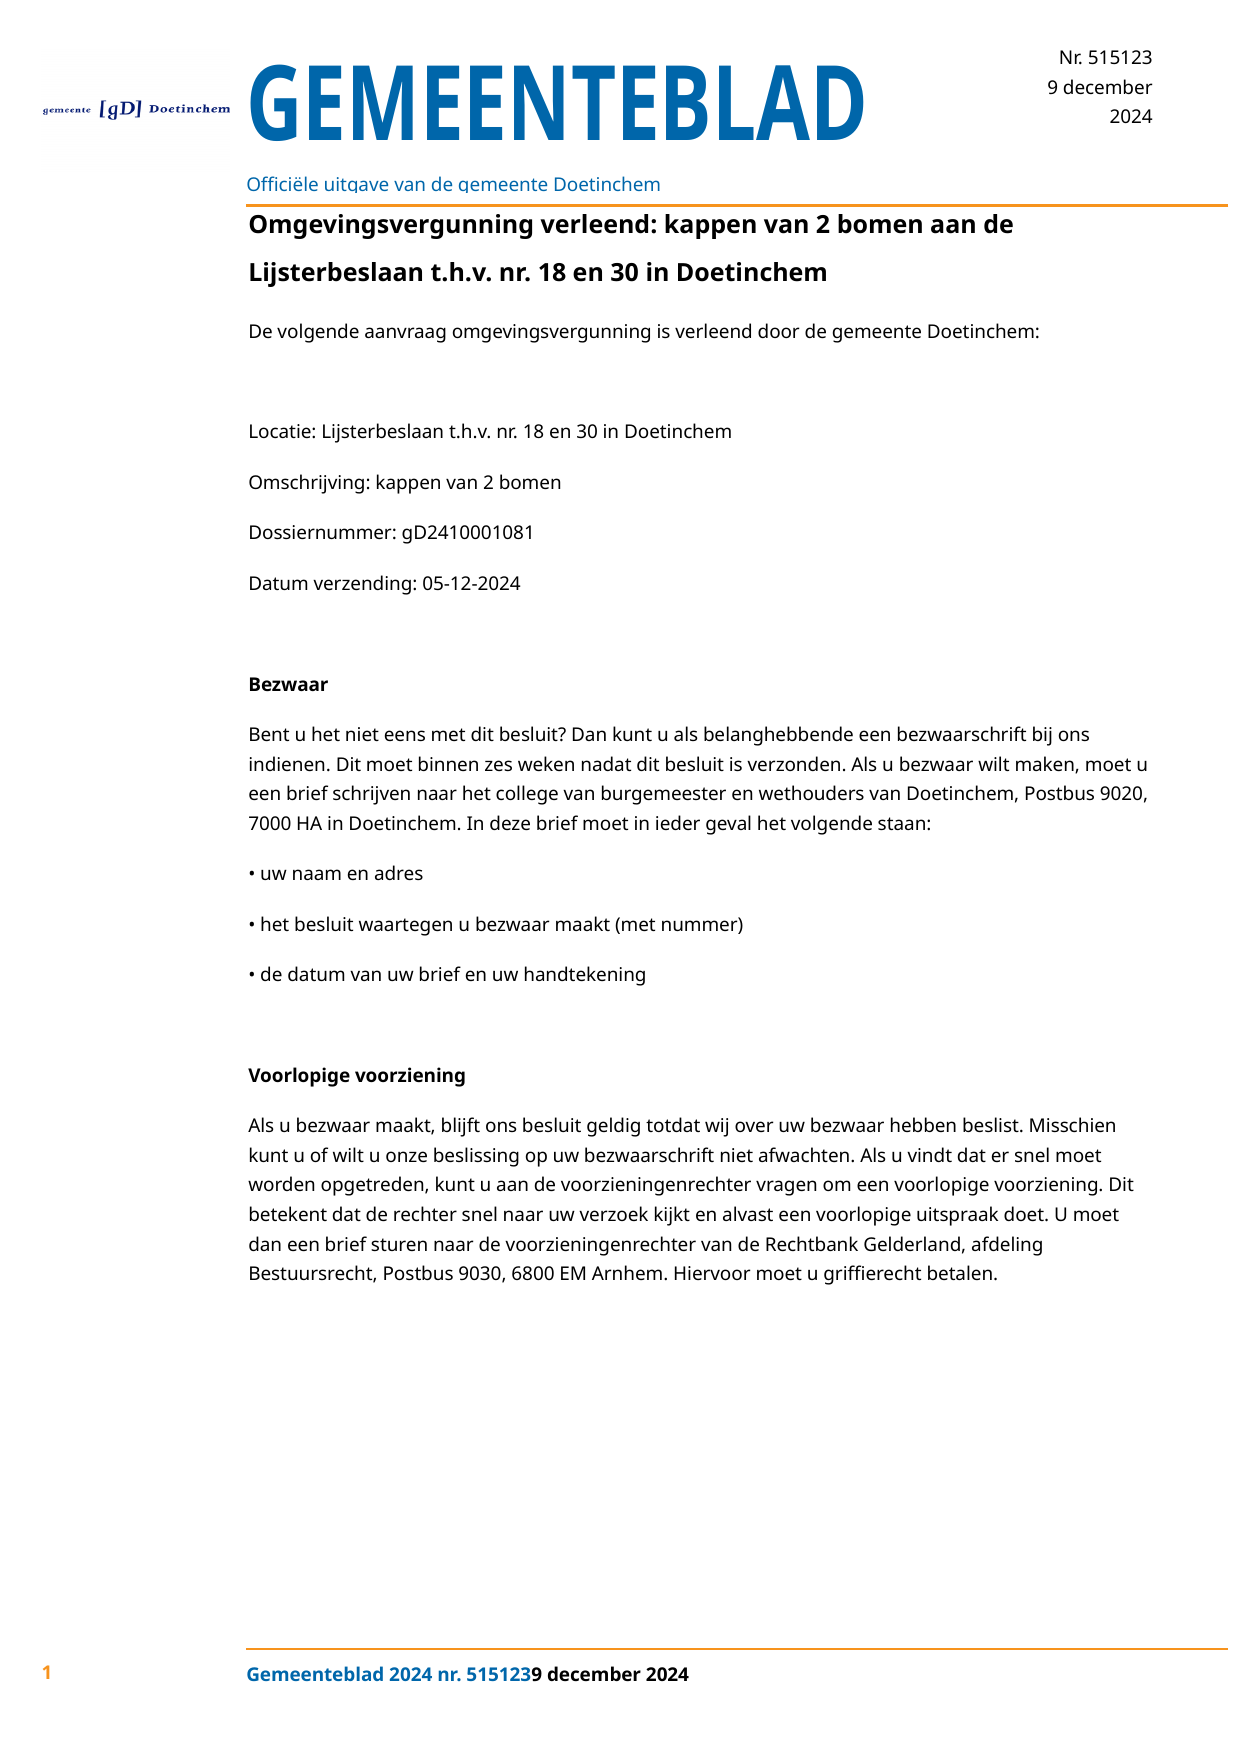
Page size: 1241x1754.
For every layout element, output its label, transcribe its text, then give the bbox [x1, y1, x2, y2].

text • de datum van uw brief en uw handtekening [248, 961, 1152, 987]
text • het besluit waartegen u bezwaar maakt (met nummer) [248, 911, 1152, 937]
text De volgende aanvraag omgevingsvergunning is verleend door de gemeente Doetinchem: [248, 318, 1152, 344]
text Omschrijving: kappen van 2 bomen [248, 469, 1152, 495]
picture [41, 47, 231, 172]
text Datum verzending: 05-12-2024 [248, 570, 1152, 596]
text Bezwaar [248, 671, 1152, 697]
text • uw naam en adres [248, 860, 1152, 886]
text Voorlopige voorziening [248, 1062, 1152, 1088]
text Omgevingsvergunning verleend: kappen van 2 bomen aan de Lijsterbeslaan t.h.v. nr. 18 en 30 in Doetinchem [248, 207, 1152, 288]
text Dossiernummer: gD2410001081 [248, 519, 1152, 545]
text Bent u het niet eens met dit besluit? Dan kunt u als belanghebbende een bezwaarschrift bij ons indienen. Dit moet binnen zes weken nadat dit besluit is verzonden. Als u bezwaar wilt maken, moet u een brief schrijven naar het college van burgemeester en wethouders van Doetinchem, Postbus 9020, 7000 HA in Doetinchem. In deze brief moet in ieder geval het volgende staan: [248, 721, 1152, 836]
text Locatie: Lijsterbeslaan t.h.v. nr. 18 en 30 in Doetinchem [248, 419, 1152, 444]
text Als u bezwaar maakt, blijft ons besluit geldig totdat wij over uw bezwaar hebben beslist. Misschien kunt u of wilt u onze beslissing op uw bezwaarschrift niet afwachten. Als u vindt dat er snel moet worden opgetreden, kunt u aan de voorzieningenrechter vragen om een voorlopige voorziening. Dit betekent dat de rechter snel naar uw verzoek kijkt en alvast een voorlopige uitspraak doet. U moet dan een brief sturen naar de voorzieningenrechter van de Rechtbank Gelderland, afdeling Bestuursrecht, Postbus 9030, 6800 EM Arnhem. Hiervoor moet u griffierecht betalen. [248, 1112, 1152, 1286]
